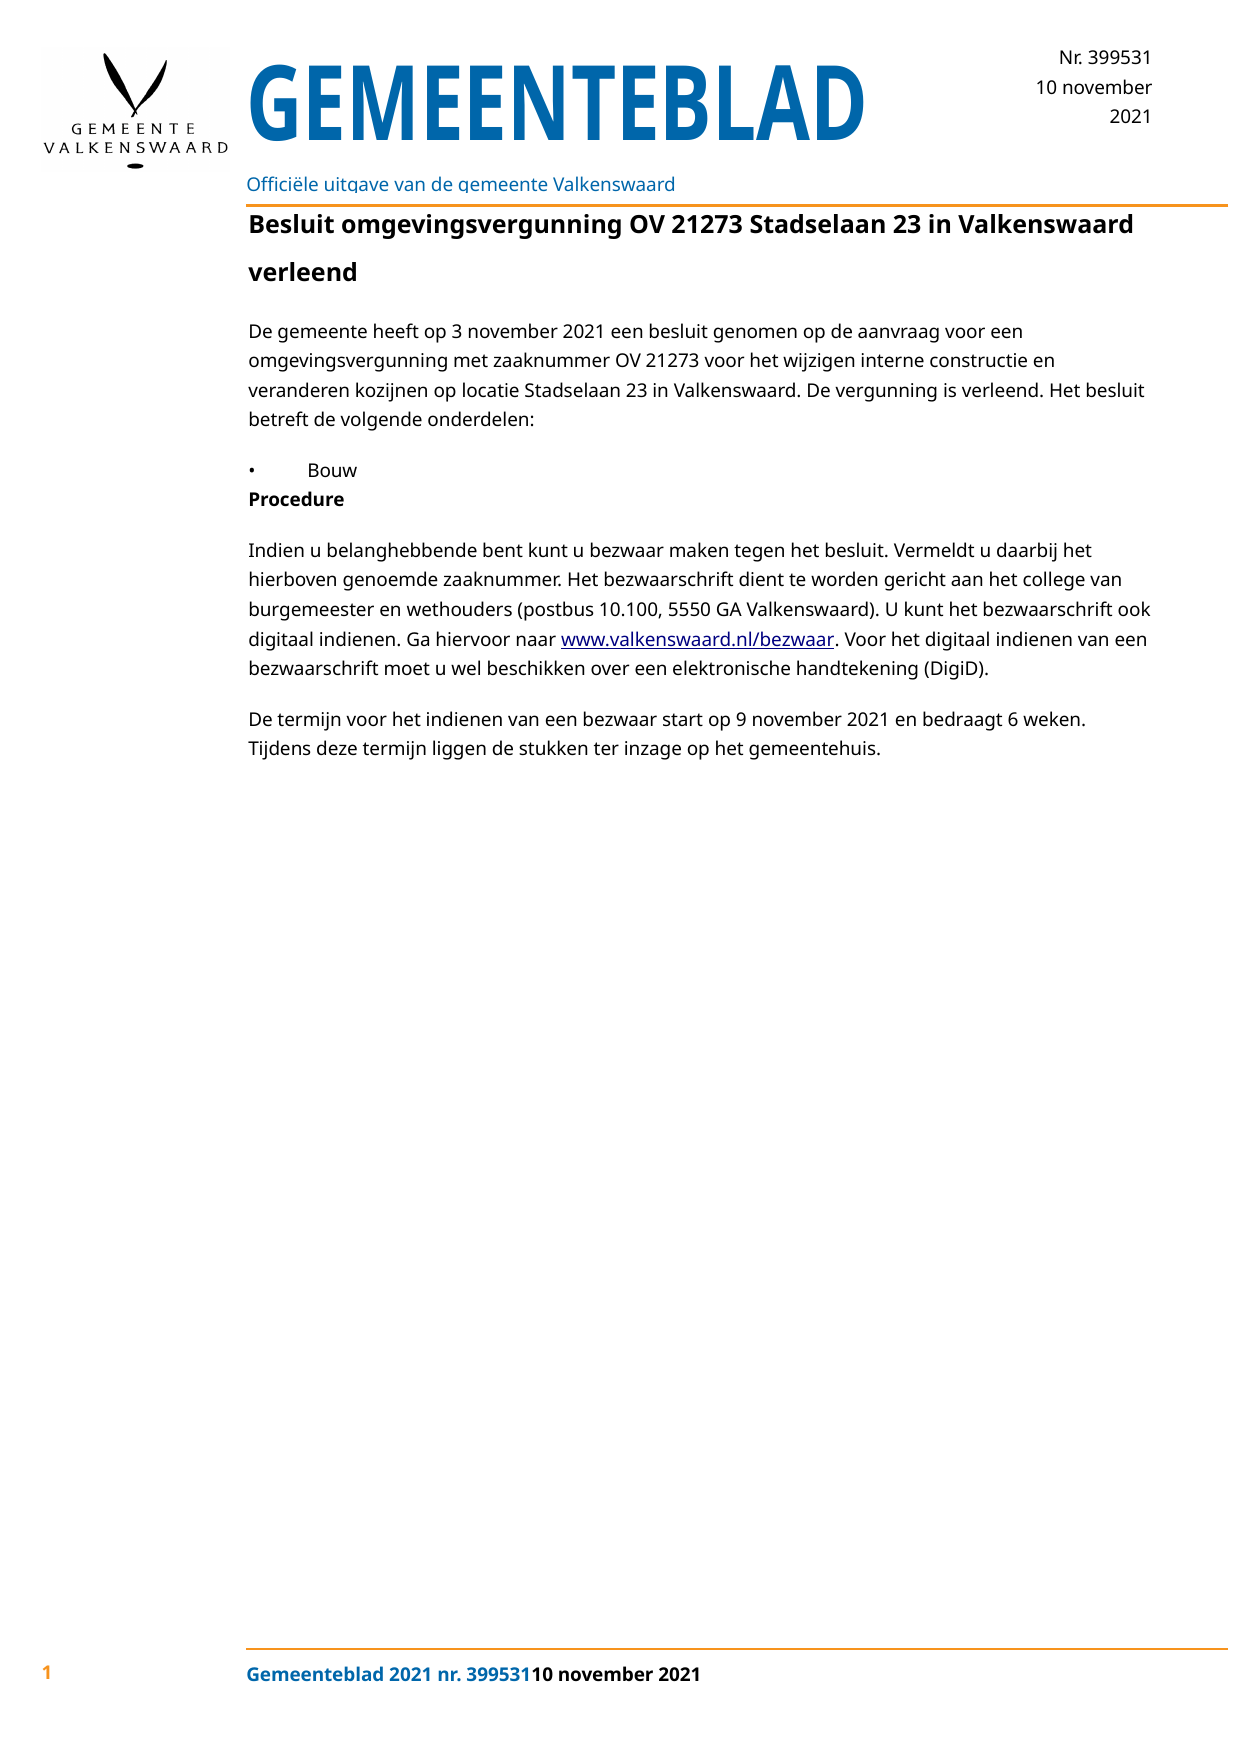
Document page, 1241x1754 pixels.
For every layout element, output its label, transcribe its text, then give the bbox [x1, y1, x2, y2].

list Bouw [248, 457, 1152, 483]
text De termijn voor het indienen van een bezwaar start op 9 november 2021 en bedraagt 6 weken. Tijdens deze termijn liggen de stukken ter inzage op het gemeentehuis. [248, 706, 1152, 761]
text Besluit omgevingsvergunning OV 21273 Stadselaan 23 in Valkenswaard verleend [248, 207, 1152, 288]
picture [41, 47, 231, 172]
text Procedure [248, 487, 1152, 512]
text De gemeente heeft op 3 november 2021 een besluit genomen op de aanvraag voor een omgevingsvergunning met zaaknummer OV 21273 voor het wijzigen interne constructie en veranderen kozijnen op locatie Stadselaan 23 in Valkenswaard. De vergunning is verleend. Het besluit betreft de volgende onderdelen: [248, 318, 1152, 432]
text Indien u belanghebbende bent kunt u bezwaar maken tegen het besluit. Vermeldt u daarbij het hierboven genoemde zaaknummer. Het bezwaarschrift dient te worden gericht aan het college van burgemeester en wethouders (postbus 10.100, 5550 GA Valkenswaard). U kunt het bezwaarschrift ook digitaal indienen. Ga hiervoor naar www.valkenswaard.nl/bezwaar. Voor het digitaal indienen van een bezwaarschrift moet u wel beschikken over een elektronische handtekening (DigiD). [248, 537, 1152, 681]
